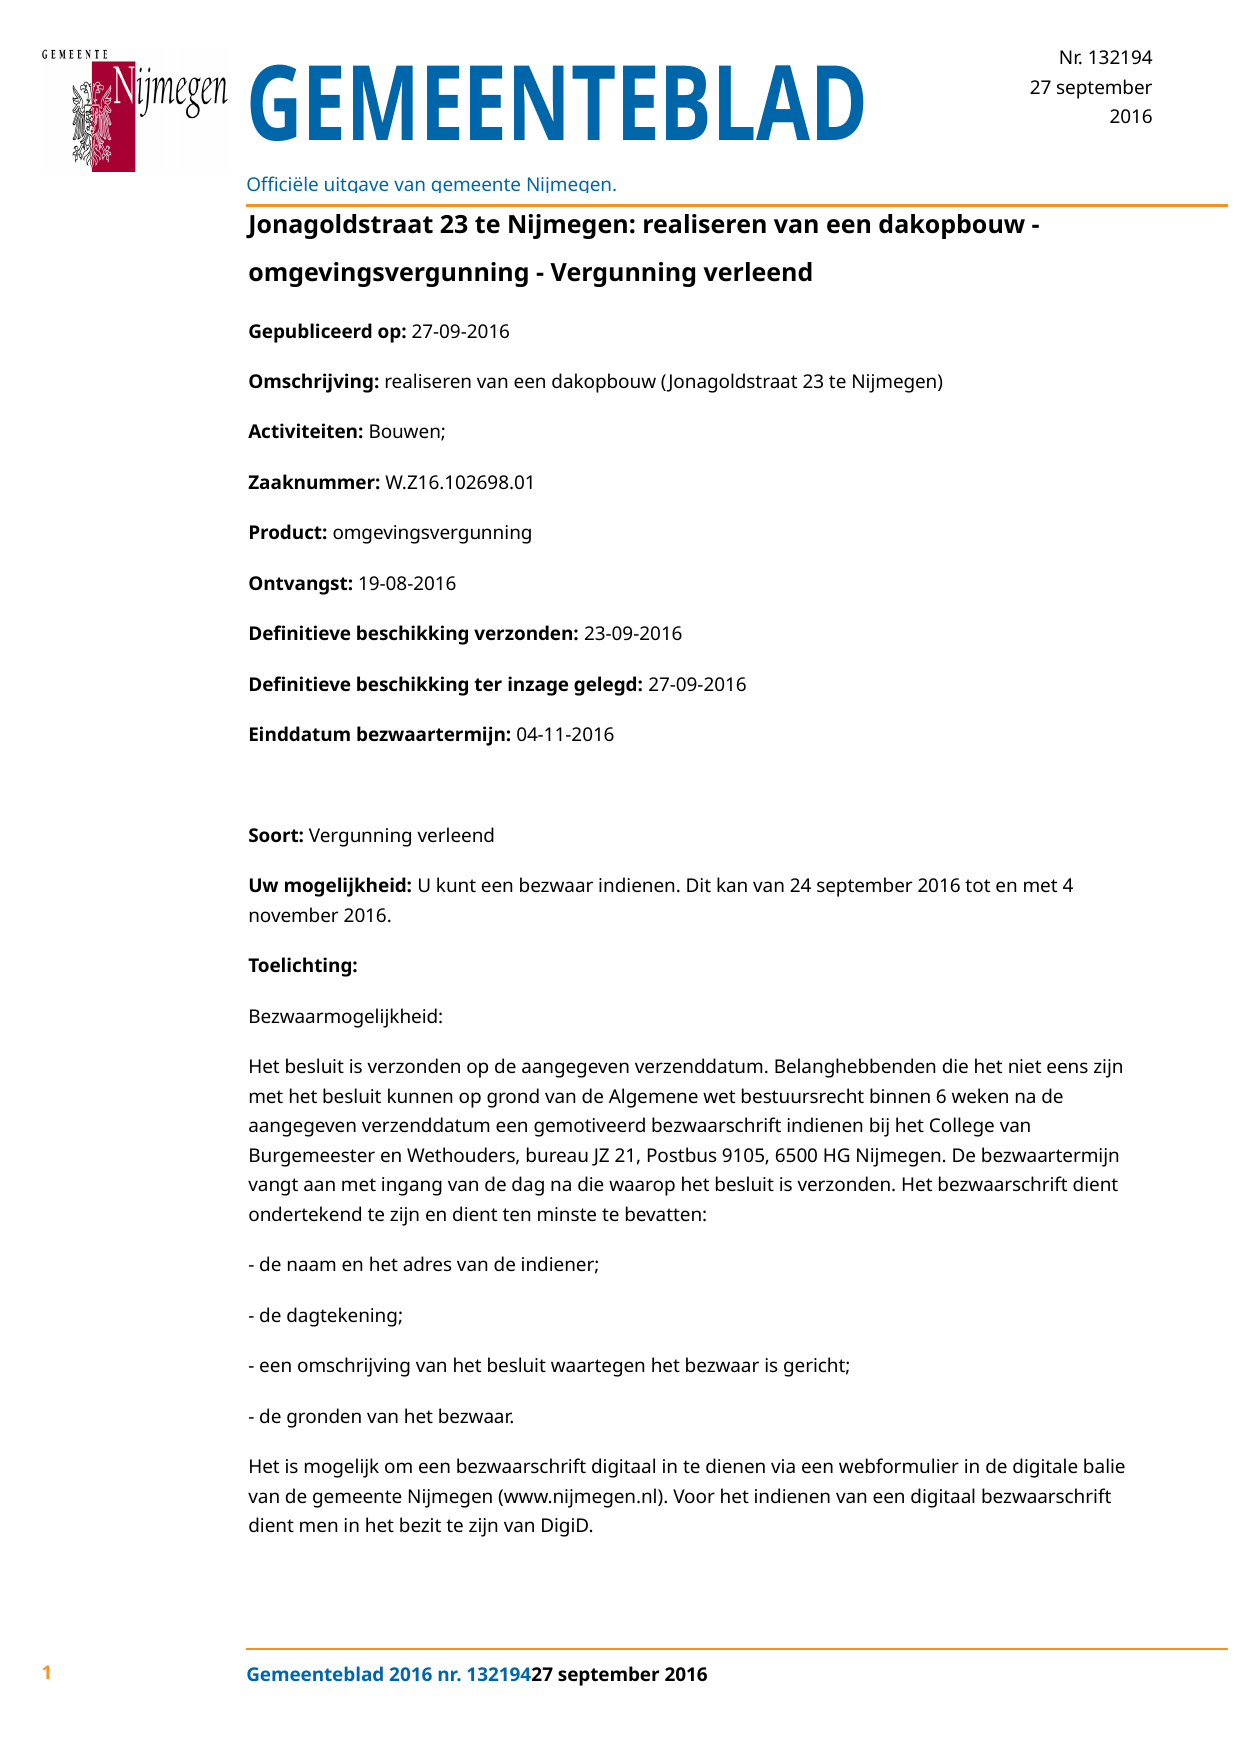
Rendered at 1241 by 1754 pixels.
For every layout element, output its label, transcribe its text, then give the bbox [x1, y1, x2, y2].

text Ontvangst: 19-08-2016 [248, 570, 1152, 596]
text Jonagoldstraat 23 te Nijmegen: realiseren van een dakopbouw - omgevingsvergunning - Vergunning verleend [248, 207, 1152, 288]
text Het besluit is verzonden op de aangegeven verzenddatum. Belanghebbenden die het niet eens zijn met het besluit kunnen op grond van de Algemene wet bestuursrecht binnen 6 weken na de aangegeven verzenddatum een gemotiveerd bezwaarschrift indienen bij het College van Burgemeester en Wethouders, bureau JZ 21, Postbus 9105, 6500 HG Nijmegen. De bezwaartermijn vangt aan met ingang van de dag na die waarop het besluit is verzonden. Het bezwaarschrift dient ondertekend te zijn en dient ten minste te bevatten: [248, 1053, 1152, 1227]
text Soort: Vergunning verleend [248, 822, 1152, 848]
text Het is mogelijk om een bezwaarschrift digitaal in te dienen via een webformulier in de digitale balie van de gemeente Nijmegen (www.nijmegen.nl). Voor het indienen van een digitaal bezwaarschrift dient men in het bezit te zijn van DigiD. [248, 1453, 1152, 1538]
text Activiteiten: Bouwen; [248, 419, 1152, 444]
text Definitieve beschikking verzonden: 23-09-2016 [248, 620, 1152, 646]
text Gepubliceerd op: 27-09-2016 [248, 318, 1152, 344]
text - de naam en het adres van de indiener; [248, 1252, 1152, 1277]
text - de dagtekening; [248, 1302, 1152, 1328]
text Definitieve beschikking ter inzage gelegd: 27-09-2016 [248, 671, 1152, 697]
text Omschrijving: realiseren van een dakopbouw (Jonagoldstraat 23 te Nijmegen) [248, 368, 1152, 394]
text - een omschrijving van het besluit waartegen het bezwaar is gericht; [248, 1352, 1152, 1378]
text Toelichting: [248, 952, 1152, 978]
text Product: omgevingsvergunning [248, 519, 1152, 545]
text Einddatum bezwaartermijn: 04-11-2016 [248, 721, 1152, 747]
text - de gronden van het bezwaar. [248, 1403, 1152, 1429]
text Bezwaarmogelijkheid: [248, 1003, 1152, 1029]
text Uw mogelijkheid: U kunt een bezwaar indienen. Dit kan van 24 september 2016 tot en met 4 november 2016. [248, 872, 1152, 928]
text Zaaknummer: W.Z16.102698.01 [248, 469, 1152, 495]
picture [41, 47, 231, 172]
